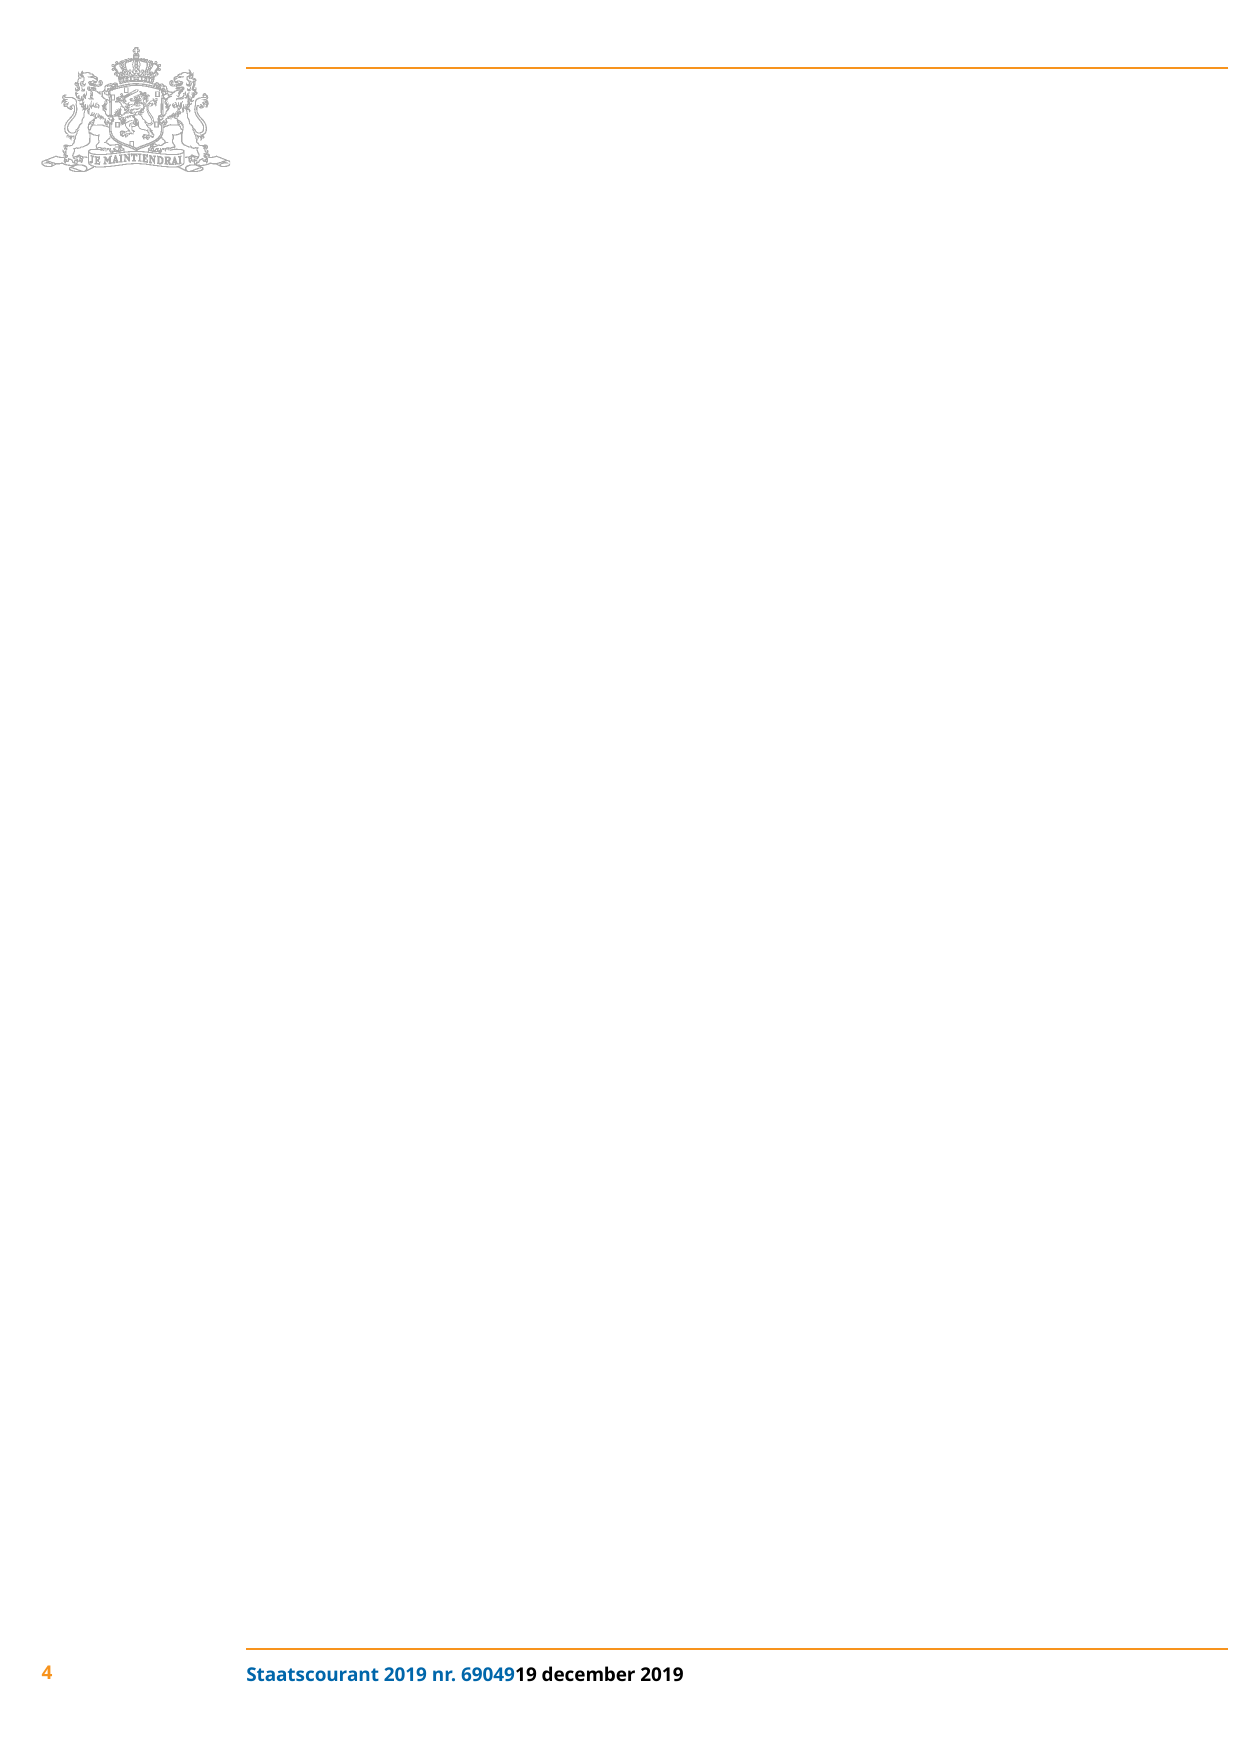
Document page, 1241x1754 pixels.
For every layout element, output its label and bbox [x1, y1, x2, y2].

picture [41, 47, 231, 172]
